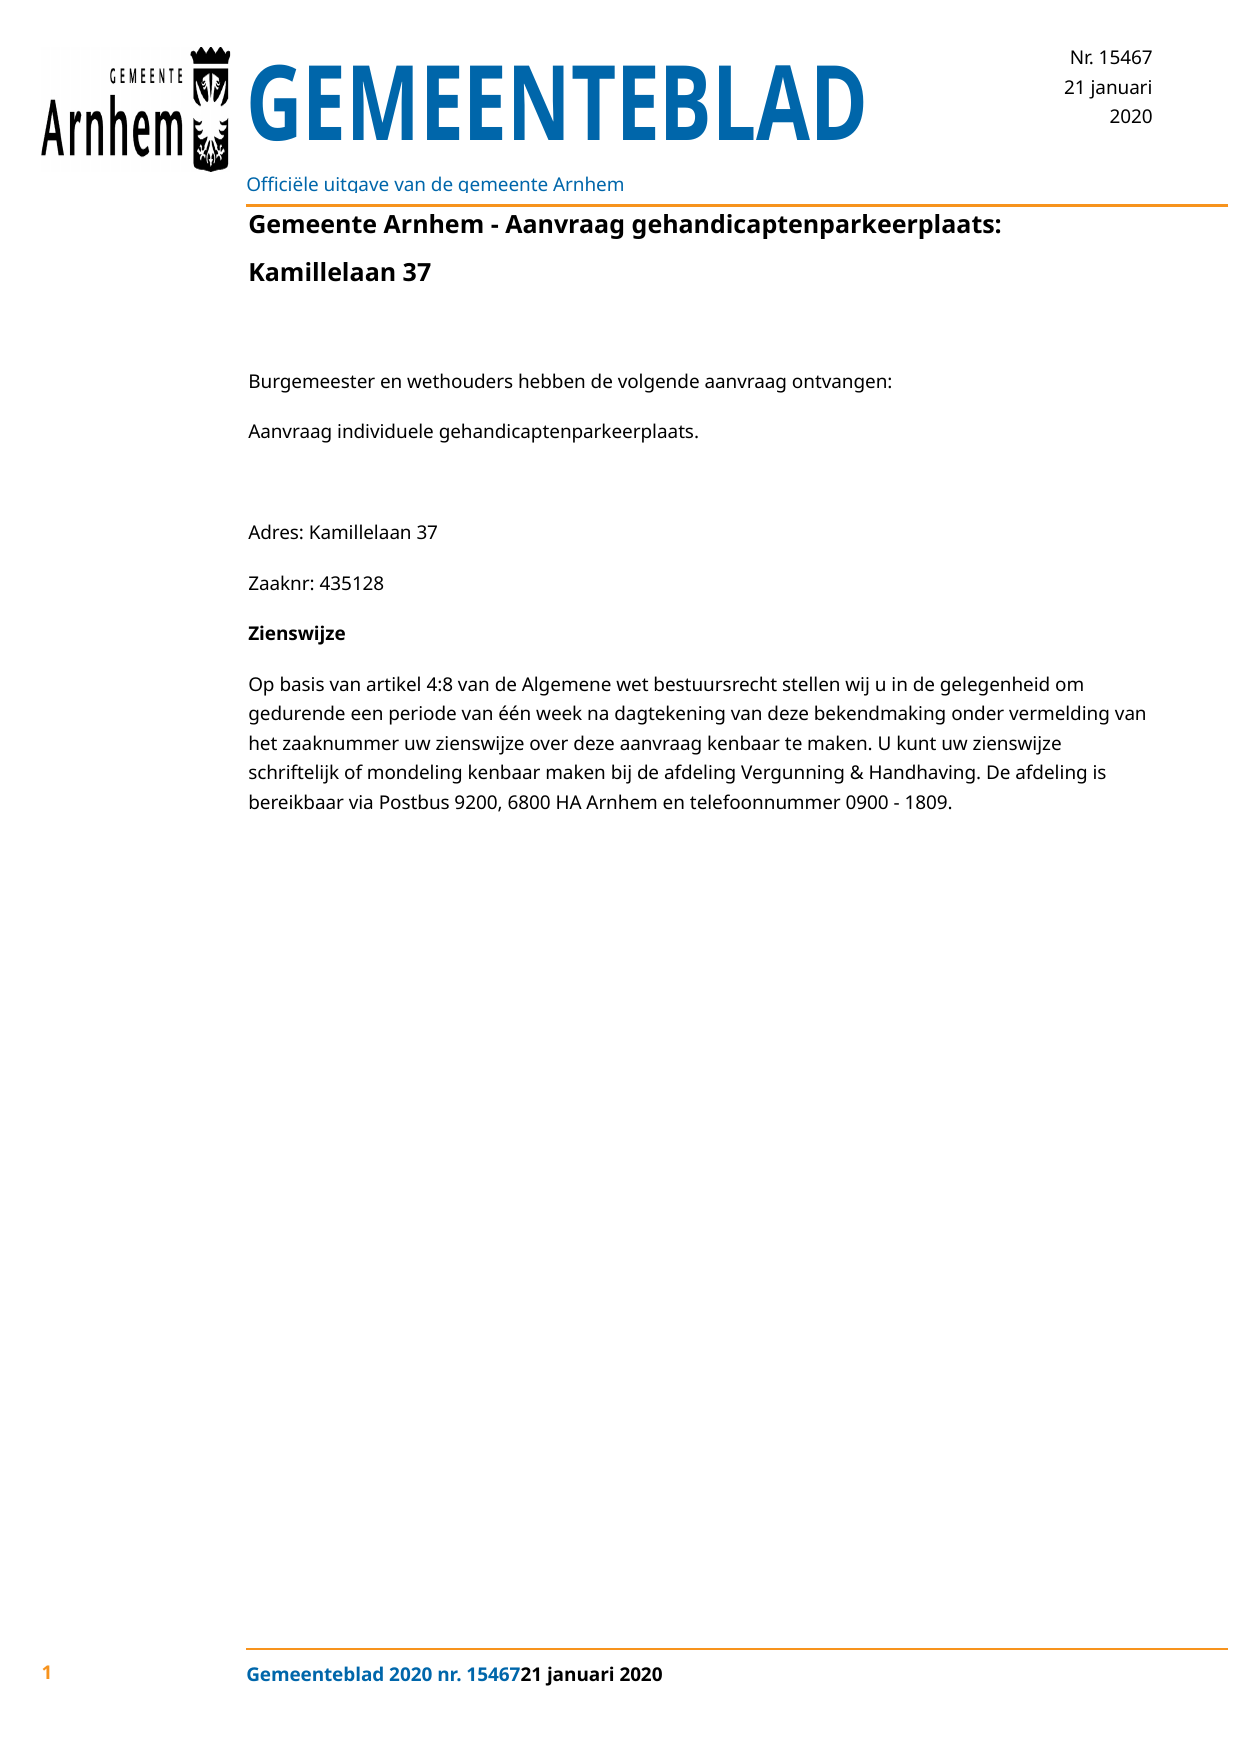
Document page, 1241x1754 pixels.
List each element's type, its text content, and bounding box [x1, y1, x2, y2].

text Adres: Kamillelaan 37 [248, 519, 1152, 545]
text Op basis van artikel 4:8 van de Algemene wet bestuursrecht stellen wij u in de gelegenheid om gedurende een periode van één week na dagtekening van deze bekendmaking onder vermelding van het zaaknummer uw zienswijze over deze aanvraag kenbaar te maken. U kunt uw zienswijze schriftelijk of mondeling kenbaar maken bij de afdeling Vergunning & Handhaving. De afdeling is bereikbaar via Postbus 9200, 6800 HA Arnhem en telefoonnummer 0900 - 1809. [248, 671, 1152, 815]
text Zienswijze [248, 620, 1152, 646]
text Burgemeester en wethouders hebben de volgende aanvraag ontvangen: [248, 368, 1152, 394]
picture [41, 47, 231, 172]
text Zaaknr: 435128 [248, 570, 1152, 596]
text Aanvraag individuele gehandicaptenparkeerplaats. [248, 419, 1152, 444]
text Gemeente Arnhem - Aanvraag gehandicaptenparkeerplaats: Kamillelaan 37 [248, 207, 1152, 288]
